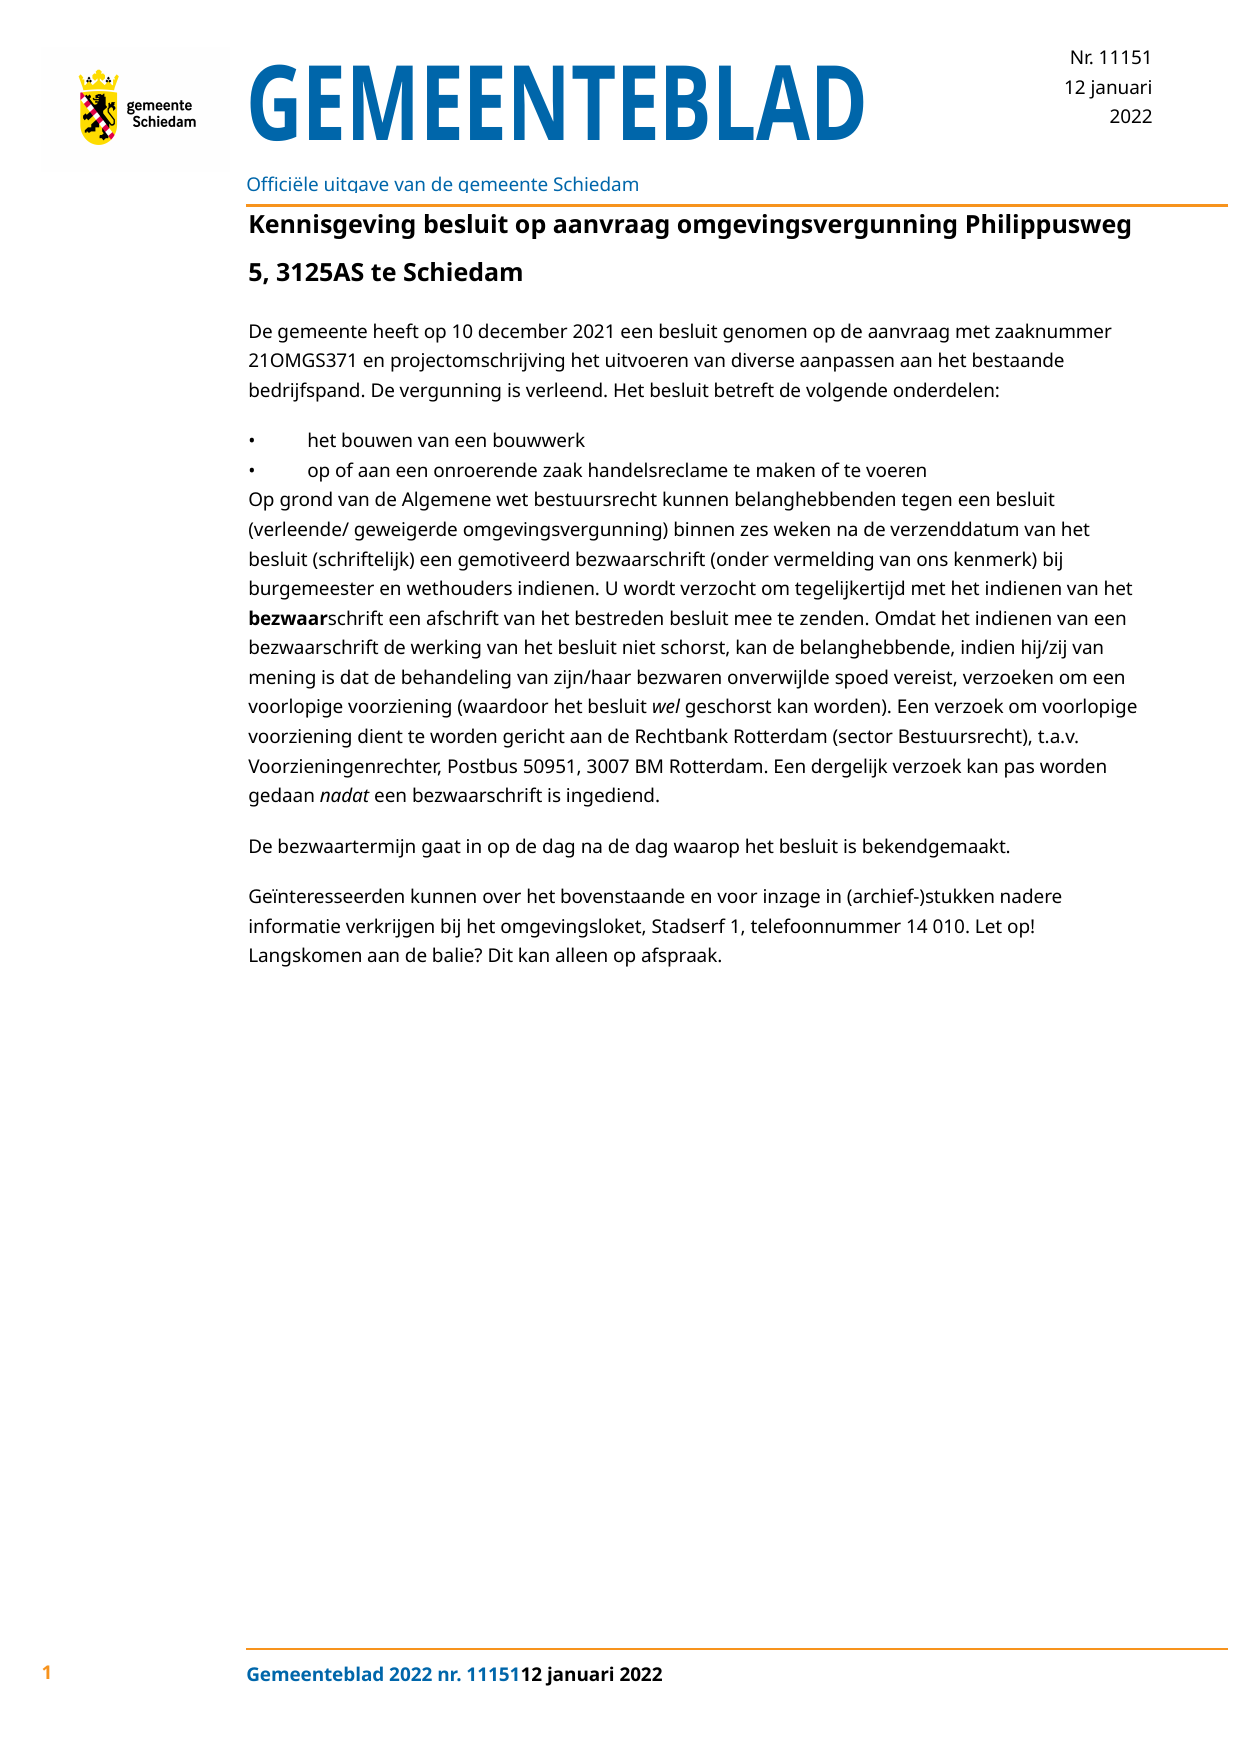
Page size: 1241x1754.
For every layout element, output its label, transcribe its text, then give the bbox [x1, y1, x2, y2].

text Geïnteresseerden kunnen over het bovenstaande en voor inzage in (archief-)stukken nadere informatie verkrijgen bij het omgevingsloket, Stadserf 1, telefoonnummer 14 010. Let op! Langskomen aan de balie? Dit kan alleen op afspraak. [248, 883, 1152, 968]
text De bezwaartermijn gaat in op de dag na de dag waarop het besluit is bekendgemaakt. [248, 833, 1152, 859]
list op of aan een onroerende zaak handelsreclame te maken of te voeren [248, 457, 1152, 483]
text De gemeente heeft op 10 december 2021 een besluit genomen op de aanvraag met zaaknummer 21OMGS371 en projectomschrijving het uitvoeren van diverse aanpassen aan het bestaande bedrijfspand. De vergunning is verleend. Het besluit betreft de volgende onderdelen: [248, 318, 1152, 403]
picture [41, 47, 231, 172]
text Op grond van de Algemene wet bestuursrecht kunnen belanghebbenden tegen een besluit (verleende/ geweigerde omgevingsvergunning) binnen zes weken na de verzenddatum van het besluit (schriftelijk) een gemotiveerd bezwaarschrift (onder vermelding van ons kenmerk) bij burgemeester en wethouders indienen. U wordt verzocht om tegelijkertijd met het indienen van het bezwaarschrift een afschrift van het bestreden besluit mee te zenden. Omdat het indienen van een bezwaarschrift de werking van het besluit niet schorst, kan de belanghebbende, indien hij/zij van mening is dat de behandeling van zijn/haar bezwaren onverwijlde spoed vereist, verzoeken om een voorlopige voorziening (waardoor het besluit wel geschorst kan worden). Een verzoek om voorlopige voorziening dient te worden gericht aan de Rechtbank Rotterdam (sector Bestuursrecht), t.a.v. Voorzieningenrechter, Postbus 50951, 3007 BM Rotterdam. Een dergelijk verzoek kan pas worden gedaan nadat een bezwaarschrift is ingediend. [248, 487, 1152, 808]
list het bouwen van een bouwwerk [248, 427, 1152, 453]
text Kennisgeving besluit op aanvraag omgevingsvergunning Philippusweg 5, 3125AS te Schiedam [248, 207, 1152, 288]
